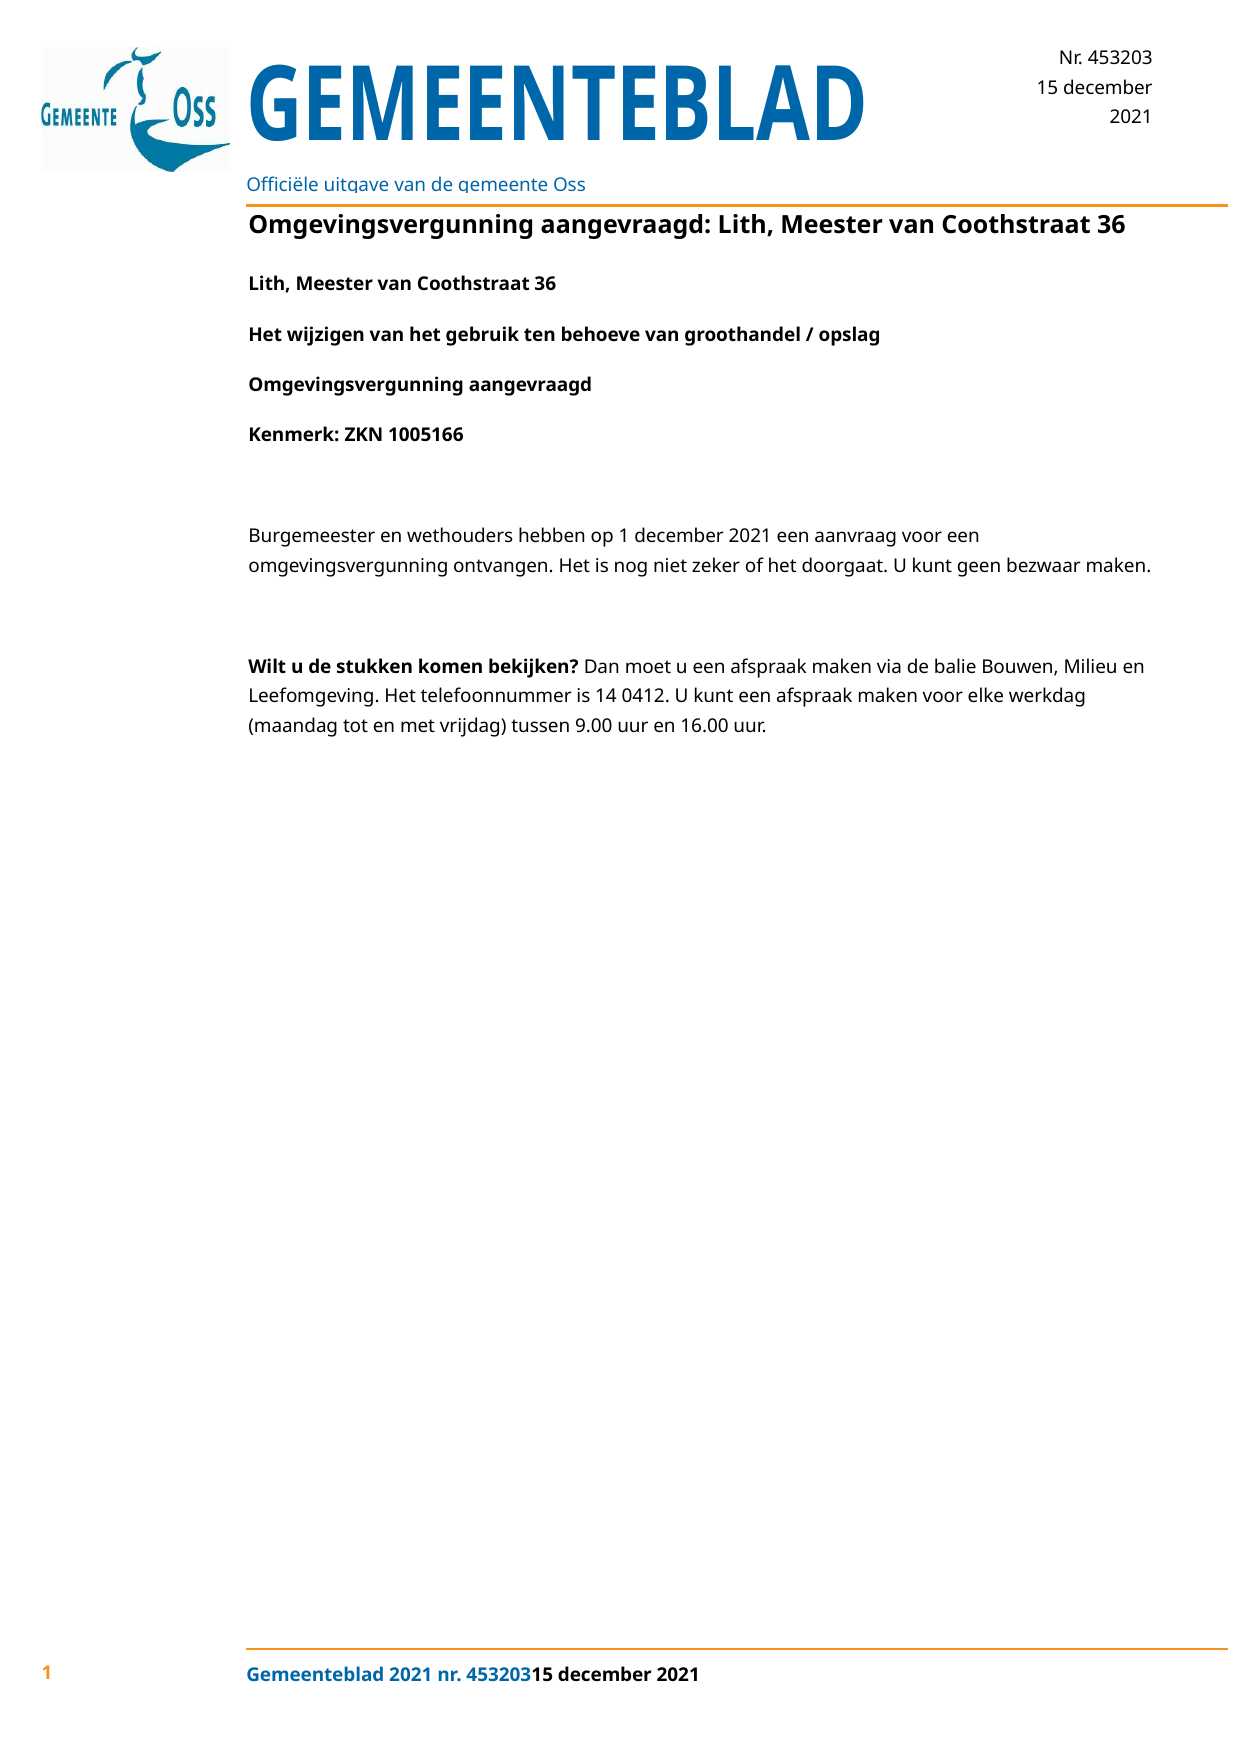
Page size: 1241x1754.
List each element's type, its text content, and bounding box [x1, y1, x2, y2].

picture [41, 47, 231, 172]
text Het wijzigen van het gebruik ten behoeve van groothandel / opslag [248, 321, 1152, 346]
text Omgevingsvergunning aangevraagd [248, 371, 1152, 397]
text Kenmerk: ZKN 1005166 [248, 422, 1152, 447]
text Burgemeester en wethouders hebben op 1 december 2021 een aanvraag voor een omgevingsvergunning ontvangen. Het is nog niet zeker of het doorgaat. U kunt geen bezwaar maken. [248, 522, 1152, 578]
text Wilt u de stukken komen bekijken? Dan moet u een afspraak maken via de balie Bouwen, Milieu en Leefomgeving. Het telefoonnummer is 14 0412. U kunt een afspraak maken voor elke werkdag (maandag tot en met vrijdag) tussen 9.00 uur en 16.00 uur. [248, 653, 1152, 738]
text Lith, Meester van Coothstraat 36 [248, 270, 1152, 296]
text Omgevingsvergunning aangevraagd: Lith, Meester van Coothstraat 36 [248, 207, 1152, 241]
